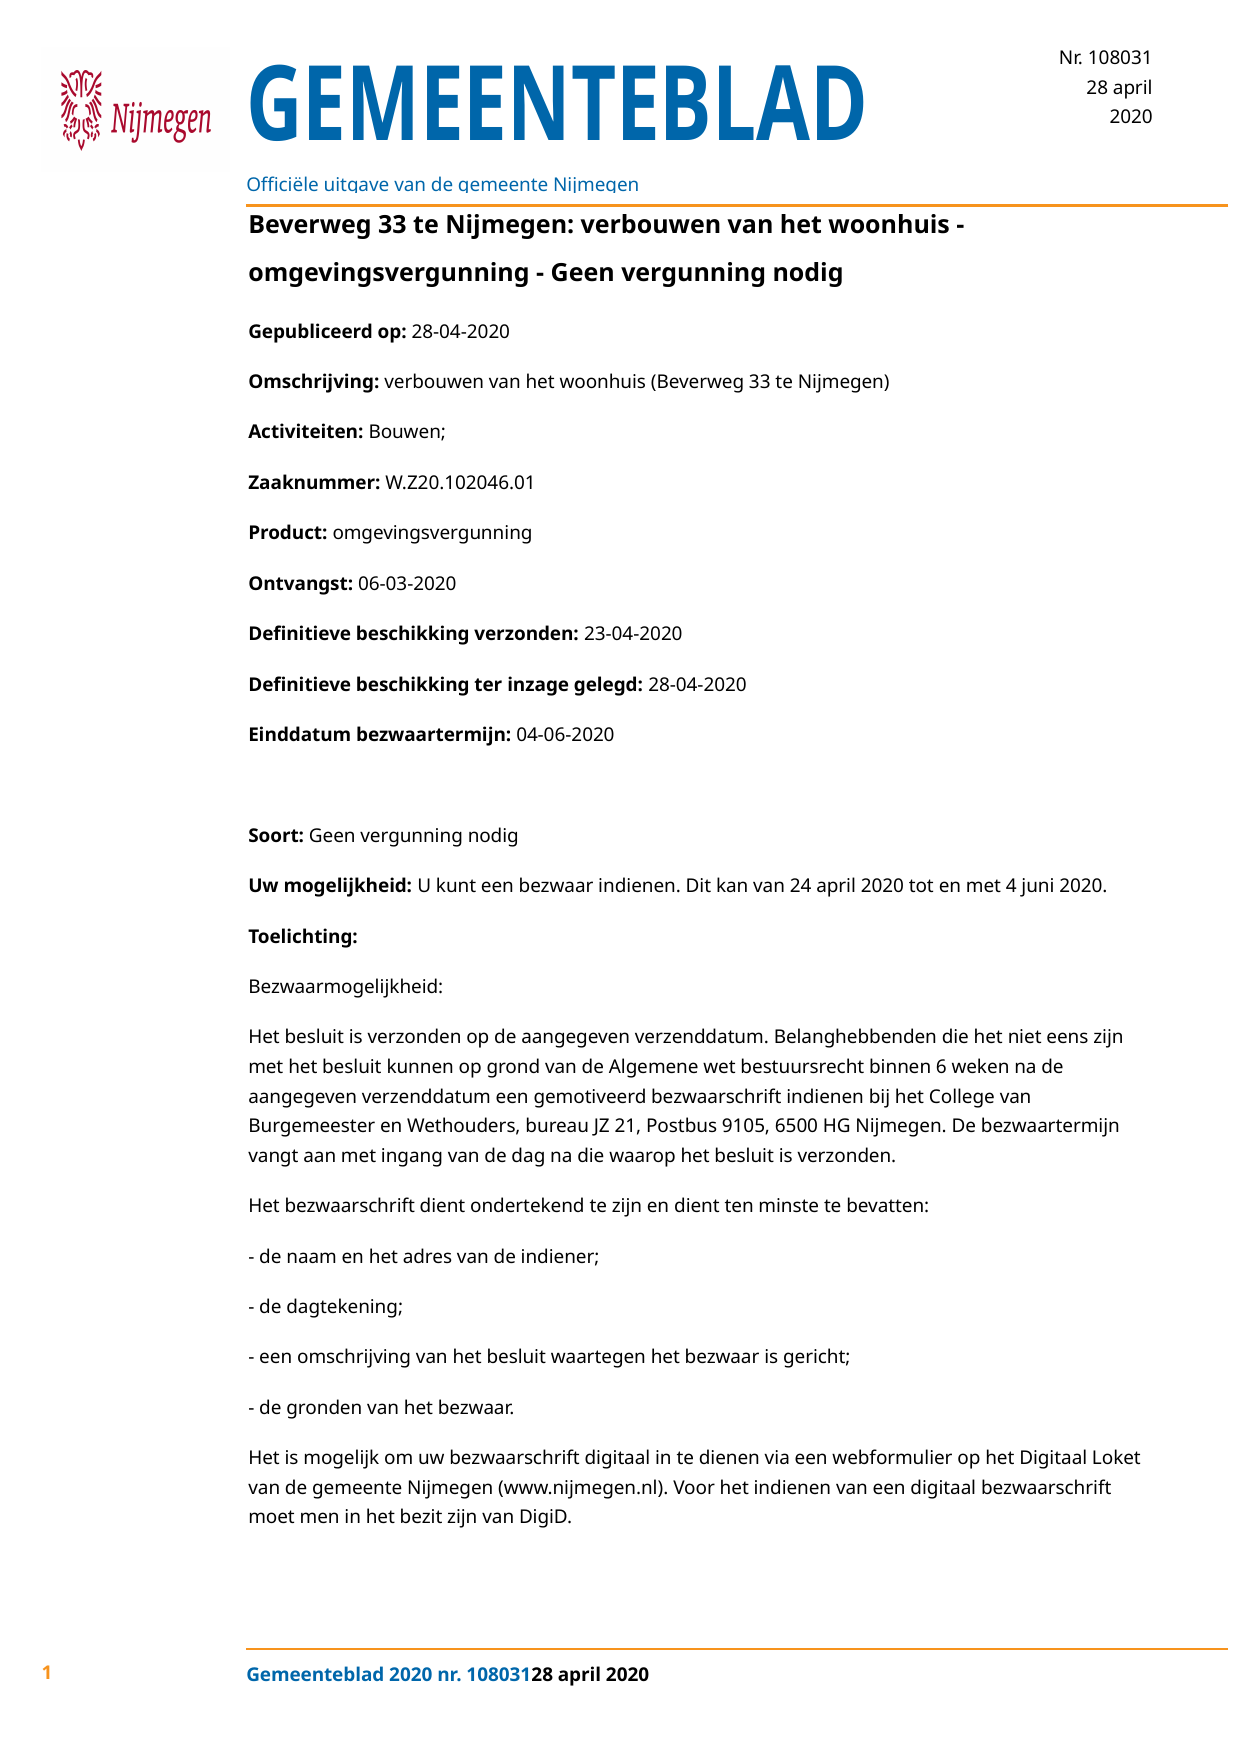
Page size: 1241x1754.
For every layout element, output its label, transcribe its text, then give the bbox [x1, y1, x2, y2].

text - de naam en het adres van de indiener; [248, 1243, 1152, 1269]
text Definitieve beschikking ter inzage gelegd: 28-04-2020 [248, 671, 1152, 697]
text - de gronden van het bezwaar. [248, 1394, 1152, 1420]
text Product: omgevingsvergunning [248, 519, 1152, 545]
text Activiteiten: Bouwen; [248, 419, 1152, 444]
text Het besluit is verzonden op de aangegeven verzenddatum. Belanghebbenden die het niet eens zijn met het besluit kunnen op grond van de Algemene wet bestuursrecht binnen 6 weken na de aangegeven verzenddatum een gemotiveerd bezwaarschrift indienen bij het College van Burgemeester en Wethouders, bureau JZ 21, Postbus 9105, 6500 HG Nijmegen. De bezwaartermijn vangt aan met ingang van de dag na die waarop het besluit is verzonden. [248, 1024, 1152, 1168]
text Definitieve beschikking verzonden: 23-04-2020 [248, 620, 1152, 646]
text Toelichting: [248, 923, 1152, 949]
text Het is mogelijk om uw bezwaarschrift digitaal in te dienen via een webformulier op het Digitaal Loket van de gemeente Nijmegen (www.nijmegen.nl). Voor het indienen van een digitaal bezwaarschrift moet men in het bezit zijn van DigiD. [248, 1444, 1152, 1529]
text Einddatum bezwaartermijn: 04-06-2020 [248, 721, 1152, 747]
picture [41, 47, 231, 172]
text - een omschrijving van het besluit waartegen het bezwaar is gericht; [248, 1344, 1152, 1369]
text Soort: Geen vergunning nodig [248, 822, 1152, 848]
text Zaaknummer: W.Z20.102046.01 [248, 469, 1152, 495]
text Bezwaarmogelijkheid: [248, 973, 1152, 999]
text Gepubliceerd op: 28-04-2020 [248, 318, 1152, 344]
text Omschrijving: verbouwen van het woonhuis (Beverweg 33 te Nijmegen) [248, 368, 1152, 394]
text Ontvangst: 06-03-2020 [248, 570, 1152, 596]
text Het bezwaarschrift dient ondertekend te zijn en dient ten minste te bevatten: [248, 1192, 1152, 1218]
text - de dagtekening; [248, 1293, 1152, 1319]
text Uw mogelijkheid: U kunt een bezwaar indienen. Dit kan van 24 april 2020 tot en met 4 juni 2020. [248, 872, 1152, 898]
text Beverweg 33 te Nijmegen: verbouwen van het woonhuis - omgevingsvergunning - Geen vergunning nodig [248, 207, 1152, 288]
